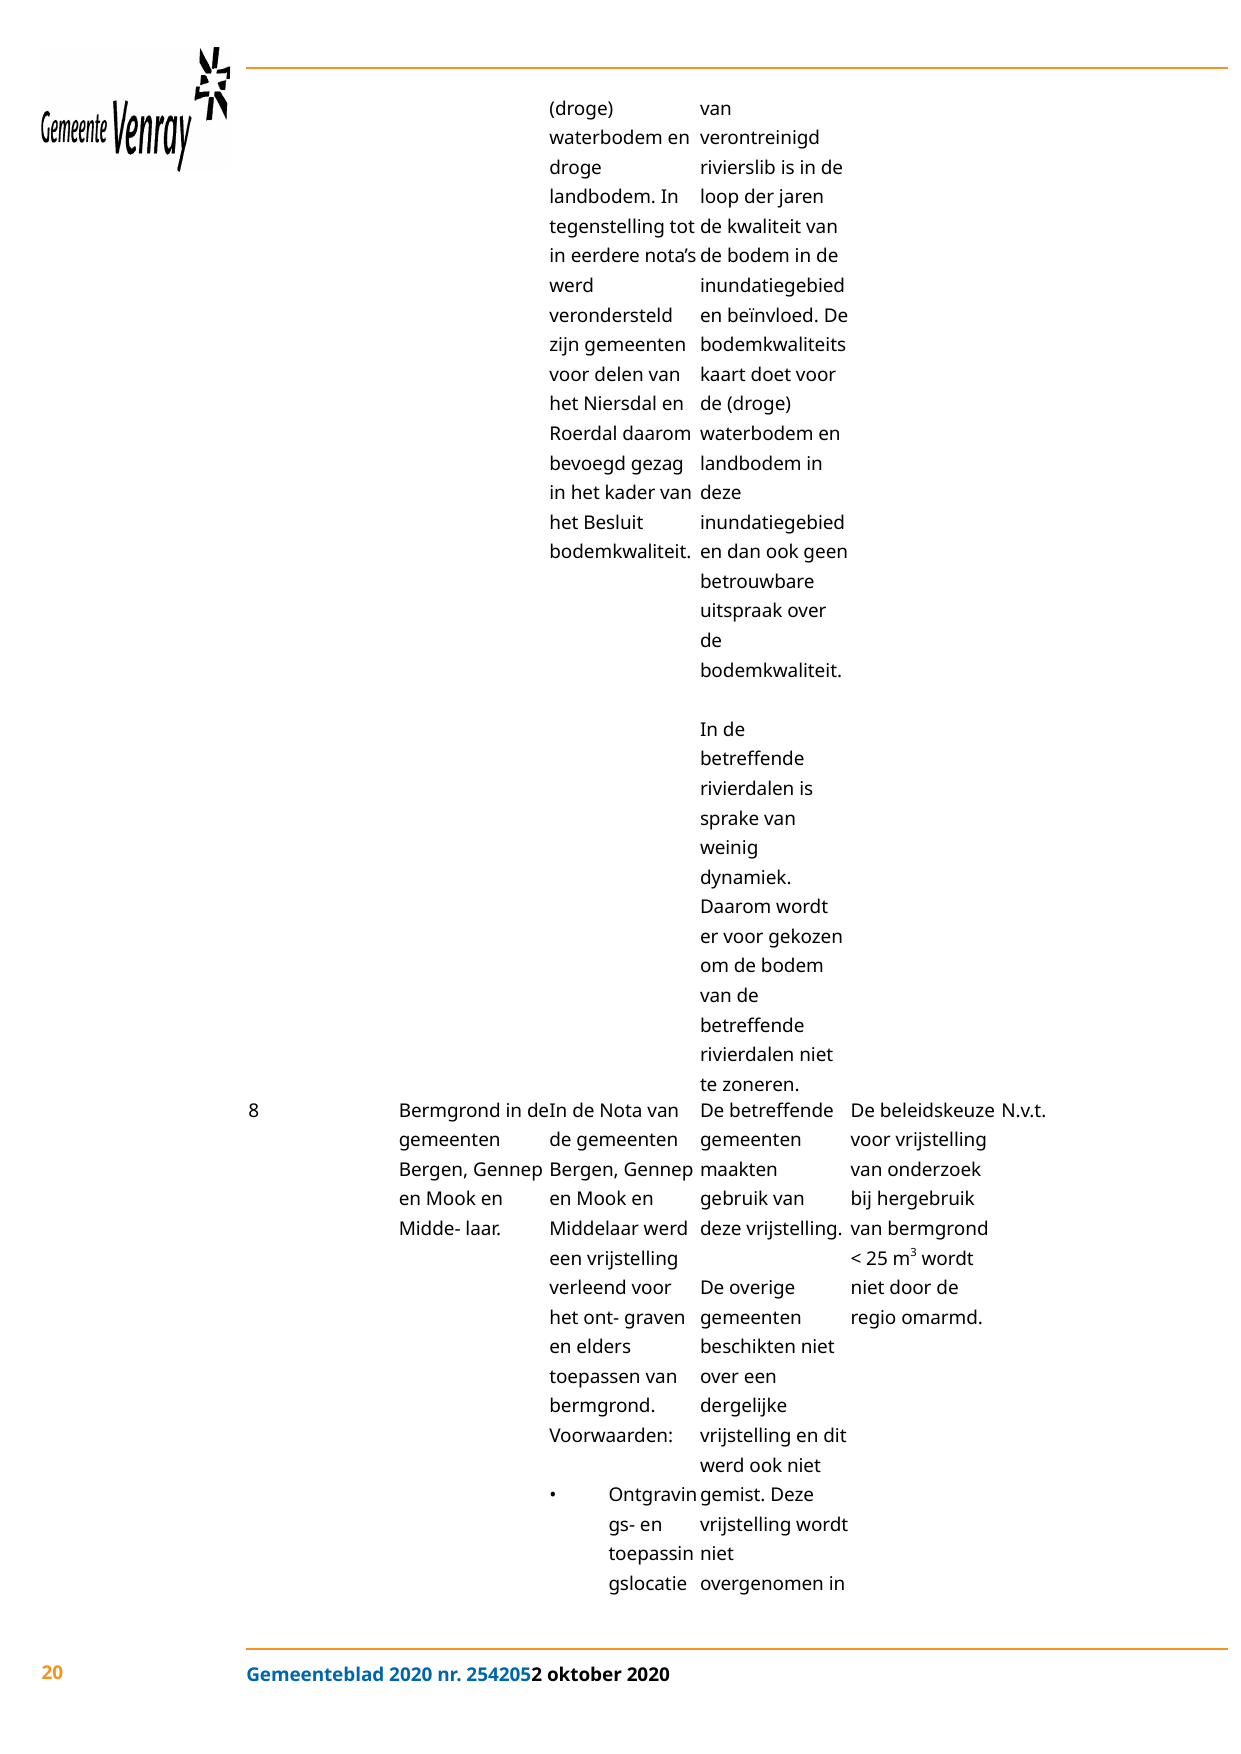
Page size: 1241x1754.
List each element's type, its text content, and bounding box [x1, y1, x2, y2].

table_cell [399, 95, 549, 1097]
table_cell De beleidskeuze voor vrijstelling van onderzoek bij hergebruik van bermgrond < 25 m3 wordt niet door de regio omarmd. [850, 1097, 1001, 1596]
table_cell (droge) waterbodem en droge landbodem. In tegenstelling tot in eerdere nota’s werd verondersteld zijn gemeenten voor delen van het Niersdal en Roerdal daarom bevoegd gezag in het kader van het Besluit bodemkwaliteit. [549, 95, 700, 1097]
table_cell [1001, 95, 1152, 1097]
table_cell In de Nota van de gemeenten Bergen, Gennep en Mook en Middelaar werd een vrijstelling verleend voor het ont- graven en elders toepassen van bermgrond. Voorwaarden: Ontgravings- en toepassingslocatie [549, 1097, 700, 1596]
table_cell N.v.t. [1001, 1097, 1152, 1596]
table_cell [248, 95, 398, 1097]
table_cell De betreffende gemeenten maakten gebruik van deze vrijstelling. De overige gemeenten beschikten niet over een dergelijke vrijstelling en dit werd ook niet gemist. Deze vrijstelling wordt niet overgenomen in [700, 1097, 850, 1596]
picture [41, 47, 231, 172]
table_cell Bermgrond in de gemeenten Bergen, Gennep en Mook en Midde- laar. [399, 1097, 549, 1596]
table_cell [850, 95, 1001, 1097]
table_cell 8 [248, 1097, 398, 1596]
table_cell van verontreinigd rivierslib is in de loop der jaren de kwaliteit van de bodem in de inundatiegebieden beïnvloed. De bodemkwaliteitskaart doet voor de (droge) waterbodem en landbodem in deze inundatiegebieden dan ook geen betrouwbare uitspraak over de bodemkwaliteit. In de betreffende rivierdalen is sprake van weinig dynamiek. Daarom wordt er voor gekozen om de bodem van de betreffende rivierdalen niet te zoneren. [700, 95, 850, 1097]
